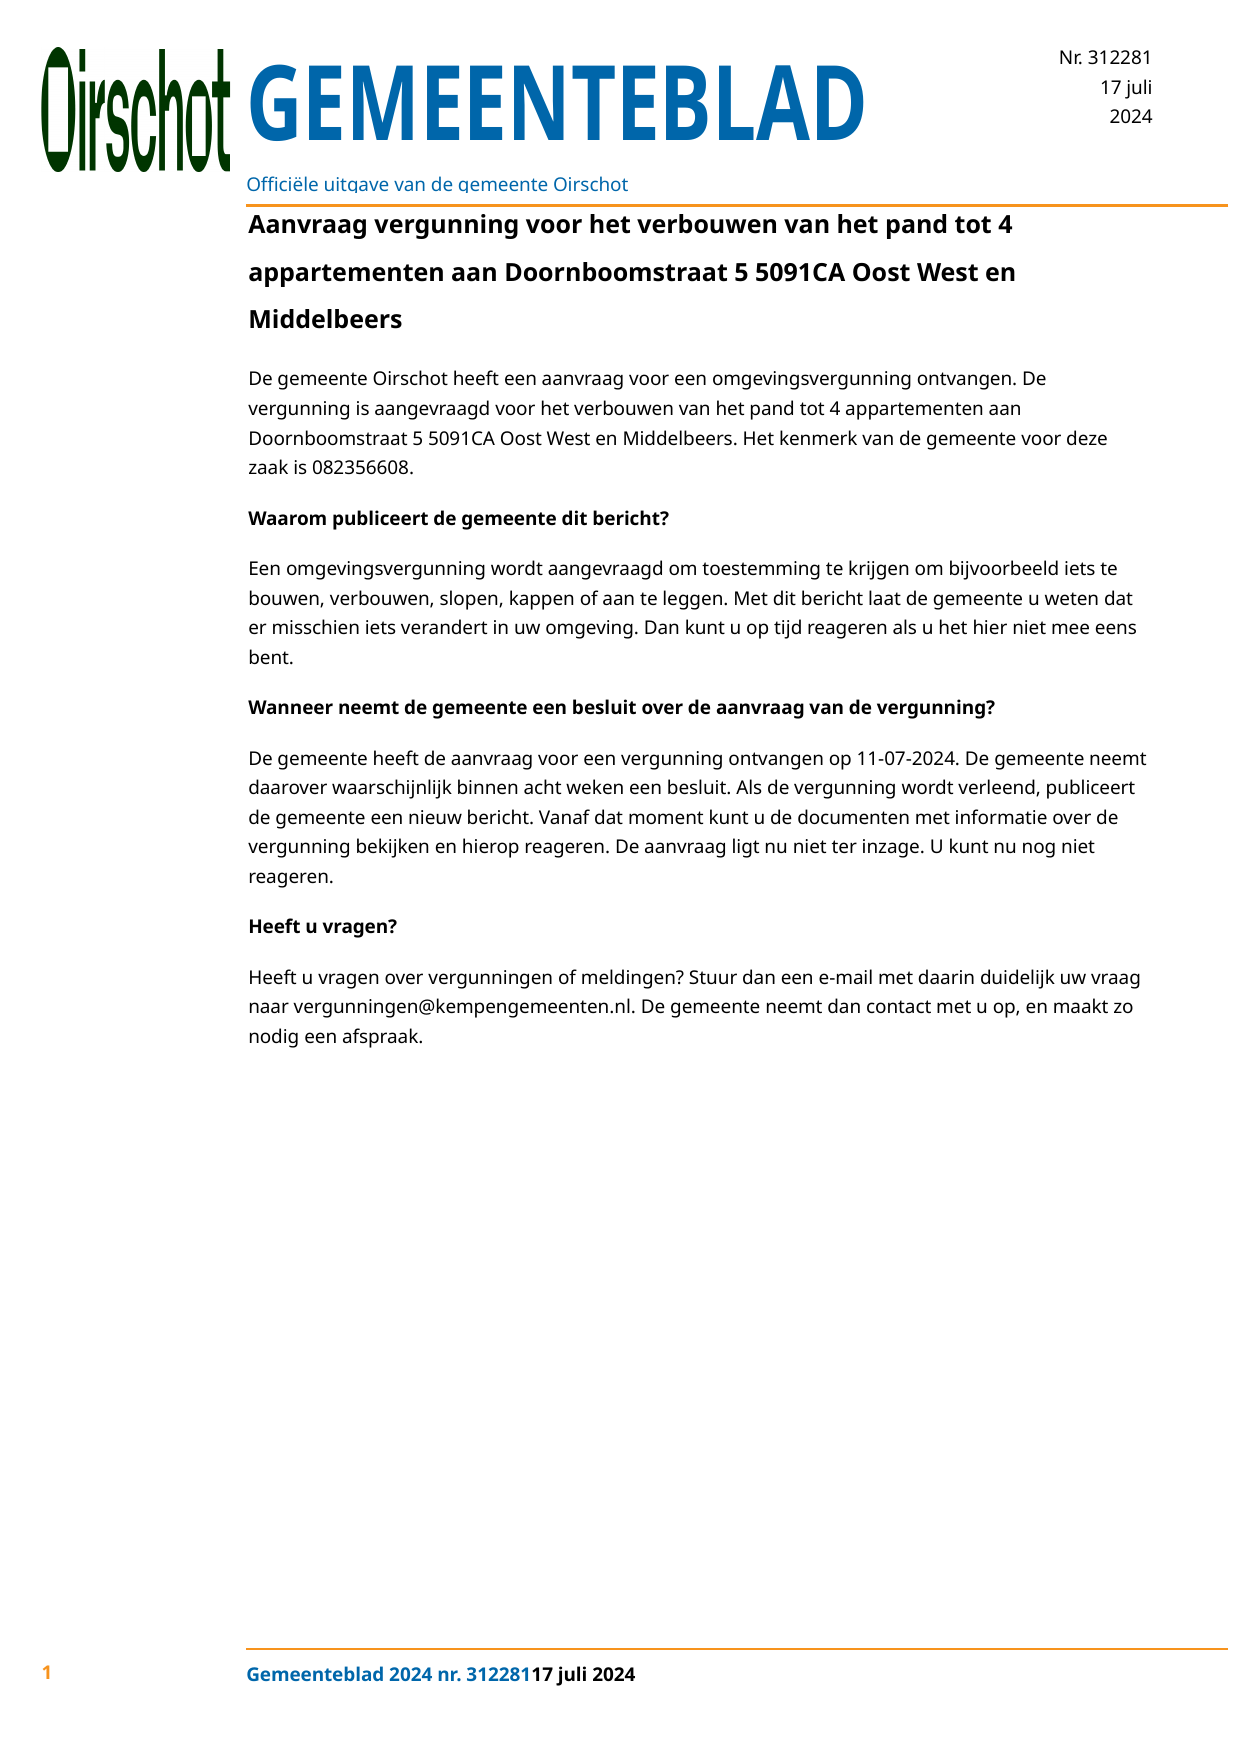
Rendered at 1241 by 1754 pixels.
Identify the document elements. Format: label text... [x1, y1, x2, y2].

picture [41, 47, 231, 172]
text De gemeente heeft de aanvraag voor een vergunning ontvangen op 11-07-2024. De gemeente neemt daarover waarschijnlijk binnen acht weken een besluit. Als de vergunning wordt verleend, publiceert de gemeente een nieuw bericht. Vanaf dat moment kunt u de documenten met informatie over de vergunning bekijken en hierop reageren. De aanvraag ligt nu niet ter inzage. U kunt nu nog niet reageren. [248, 745, 1152, 889]
text De gemeente Oirschot heeft een aanvraag voor een omgevingsvergunning ontvangen. De vergunning is aangevraagd voor het verbouwen van het pand tot 4 appartementen aan Doornboomstraat 5 5091CA Oost West en Middelbeers. Het kenmerk van de gemeente voor deze zaak is 082356608. [248, 366, 1152, 480]
text Wanneer neemt de gemeente een besluit over de aanvraag van de vergunning? [248, 694, 1152, 720]
text Waarom publiceert de gemeente dit bericht? [248, 505, 1152, 530]
text Aanvraag vergunning voor het verbouwen van het pand tot 4 appartementen aan Doornboomstraat 5 5091CA Oost West en Middelbeers [248, 207, 1152, 336]
text Heeft u vragen over vergunningen of meldingen? Stuur dan een e-mail met daarin duidelijk uw vraag naar vergunningen@kempengemeenten.nl. De gemeente neemt dan contact met u op, en maakt zo nodig een afspraak. [248, 964, 1152, 1049]
text Een omgevingsvergunning wordt aangevraagd om toestemming te krijgen om bijvoorbeeld iets te bouwen, verbouwen, slopen, kappen of aan te leggen. Met dit bericht laat de gemeente u weten dat er misschien iets verandert in uw omgeving. Dan kunt u op tijd reageren als u het hier niet mee eens bent. [248, 555, 1152, 669]
text Heeft u vragen? [248, 913, 1152, 939]
